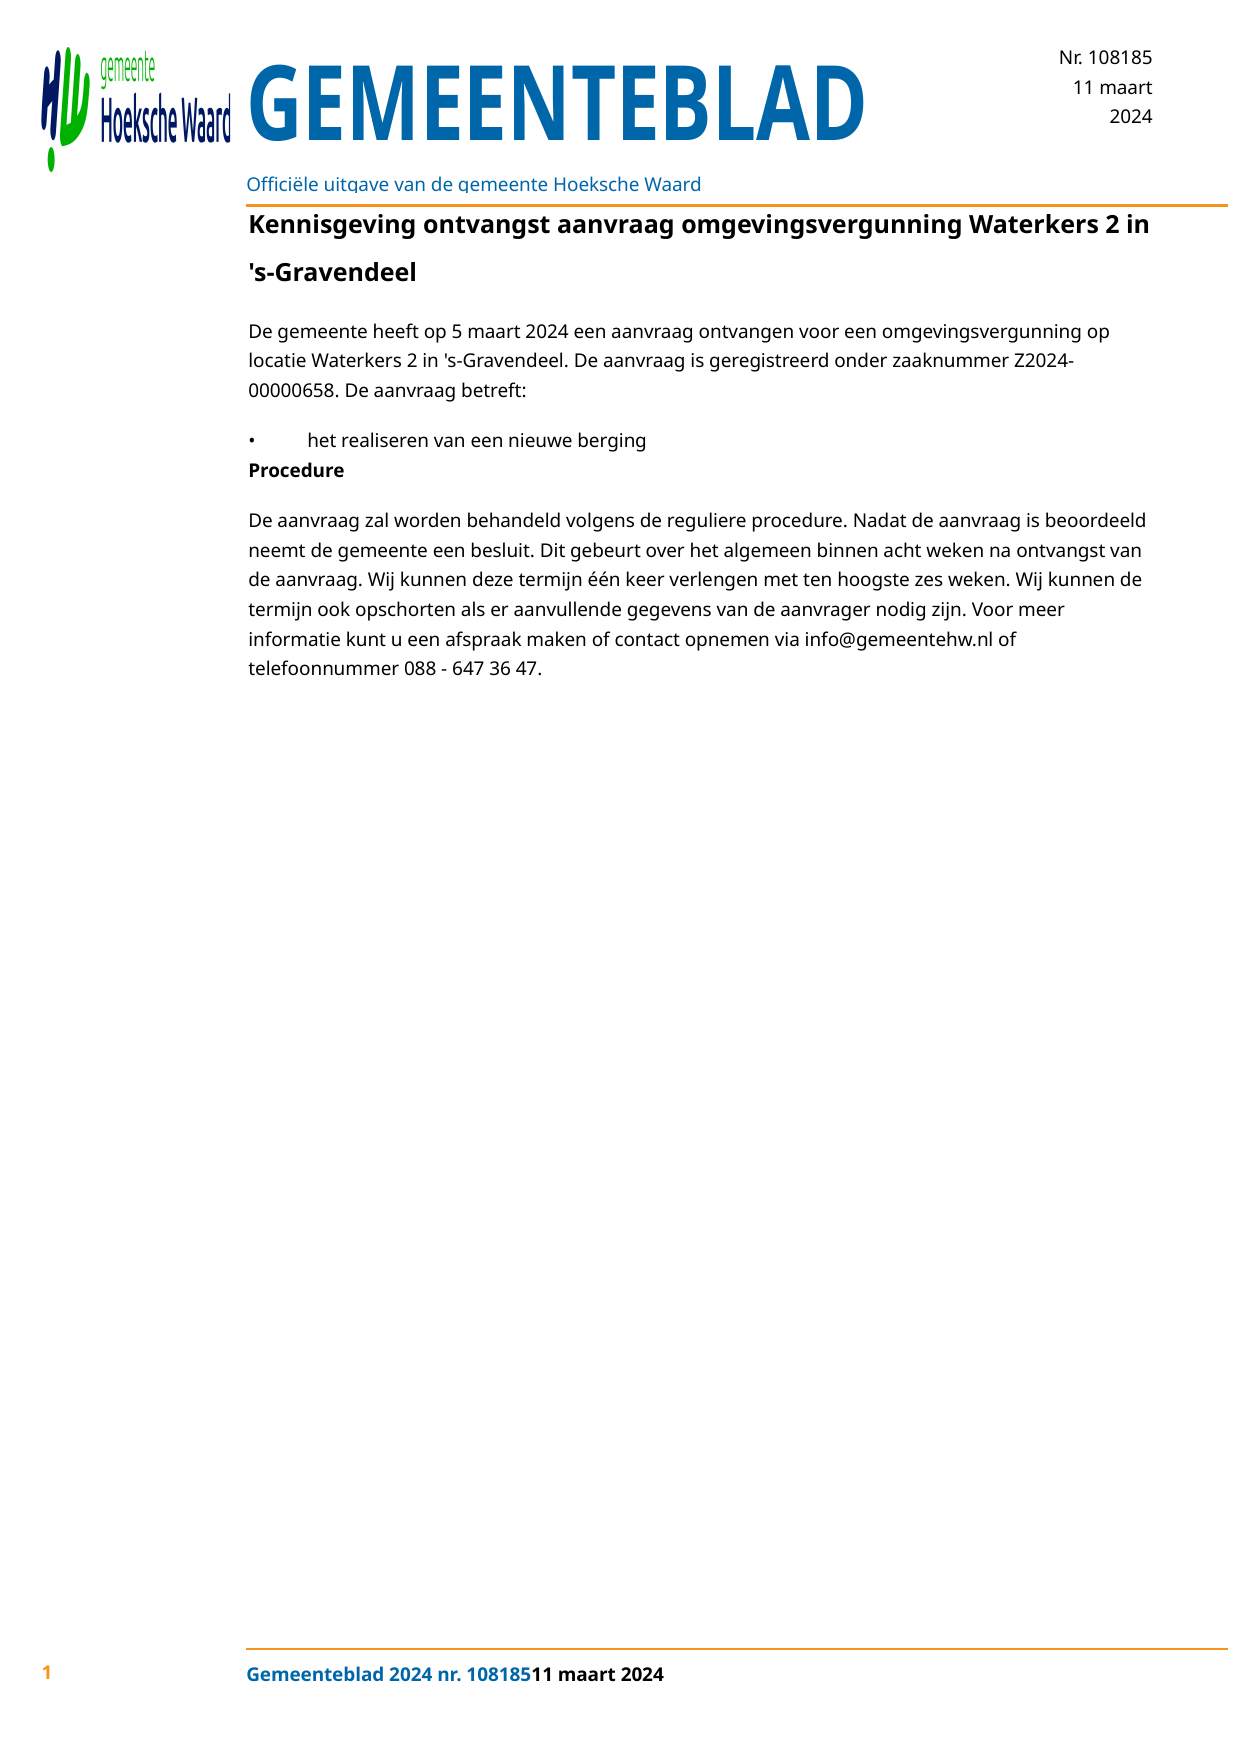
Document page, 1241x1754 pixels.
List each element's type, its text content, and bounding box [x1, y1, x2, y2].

text Procedure [248, 457, 1152, 483]
text De aanvraag zal worden behandeld volgens de reguliere procedure. Nadat de aanvraag is beoordeeld neemt de gemeente een besluit. Dit gebeurt over het algemeen binnen acht weken na ontvangst van de aanvraag. Wij kunnen deze termijn één keer verlengen met ten hoogste zes weken. Wij kunnen de termijn ook opschorten als er aanvullende gegevens van de aanvrager nodig zijn. Voor meer informatie kunt u een afspraak maken of contact opnemen via info@gemeentehw.nl of telefoonnummer 088 - 647 36 47. [248, 507, 1152, 681]
picture [41, 47, 231, 172]
text De gemeente heeft op 5 maart 2024 een aanvraag ontvangen voor een omgevingsvergunning op locatie Waterkers 2 in 's-Gravendeel. De aanvraag is geregistreerd onder zaaknummer Z2024-00000658. De aanvraag betreft: [248, 318, 1152, 403]
text Kennisgeving ontvangst aanvraag omgevingsvergunning Waterkers 2 in 's-Gravendeel [248, 207, 1152, 288]
list het realiseren van een nieuwe berging [248, 427, 1152, 453]
